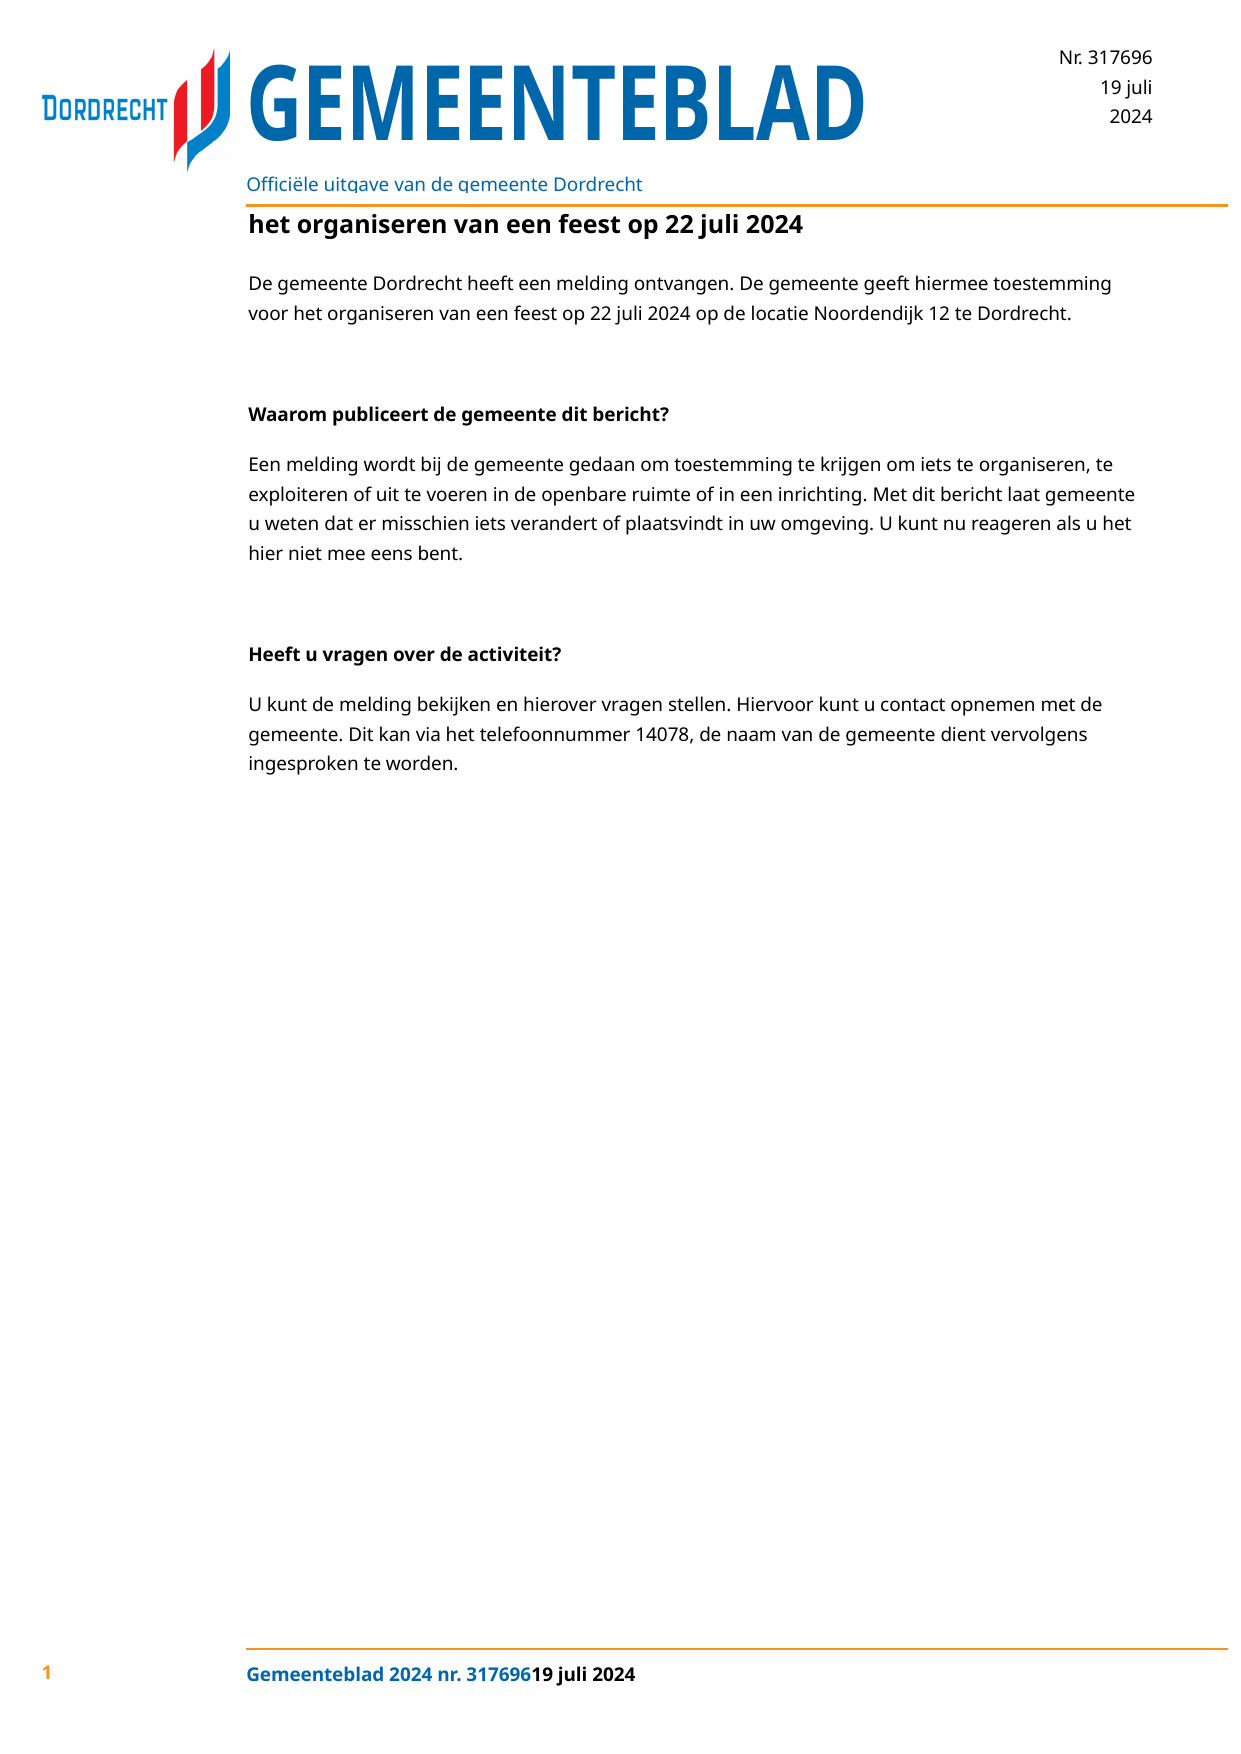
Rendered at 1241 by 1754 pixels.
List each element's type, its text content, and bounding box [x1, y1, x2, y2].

text U kunt de melding bekijken en hierover vragen stellen. Hiervoor kunt u contact opnemen met de gemeente. Dit kan via het telefoonnummer 14078, de naam van de gemeente dient vervolgens ingesproken te worden. [248, 691, 1152, 776]
text Heeft u vragen over de activiteit? [248, 641, 1152, 666]
text Een melding wordt bij de gemeente gedaan om toestemming te krijgen om iets te organiseren, te exploiteren of uit te voeren in de openbare ruimte of in een inrichting. Met dit bericht laat gemeente u weten dat er misschien iets verandert of plaatsvindt in uw omgeving. U kunt nu reageren als u het hier niet mee eens bent. [248, 451, 1152, 566]
text het organiseren van een feest op 22 juli 2024 [248, 207, 1152, 241]
picture [41, 47, 231, 172]
text De gemeente Dordrecht heeft een melding ontvangen. De gemeente geeft hiermee toestemming voor het organiseren van een feest op 22 juli 2024 op de locatie Noordendijk 12 te Dordrecht. [248, 270, 1152, 326]
text Waarom publiceert de gemeente dit bericht? [248, 401, 1152, 426]
